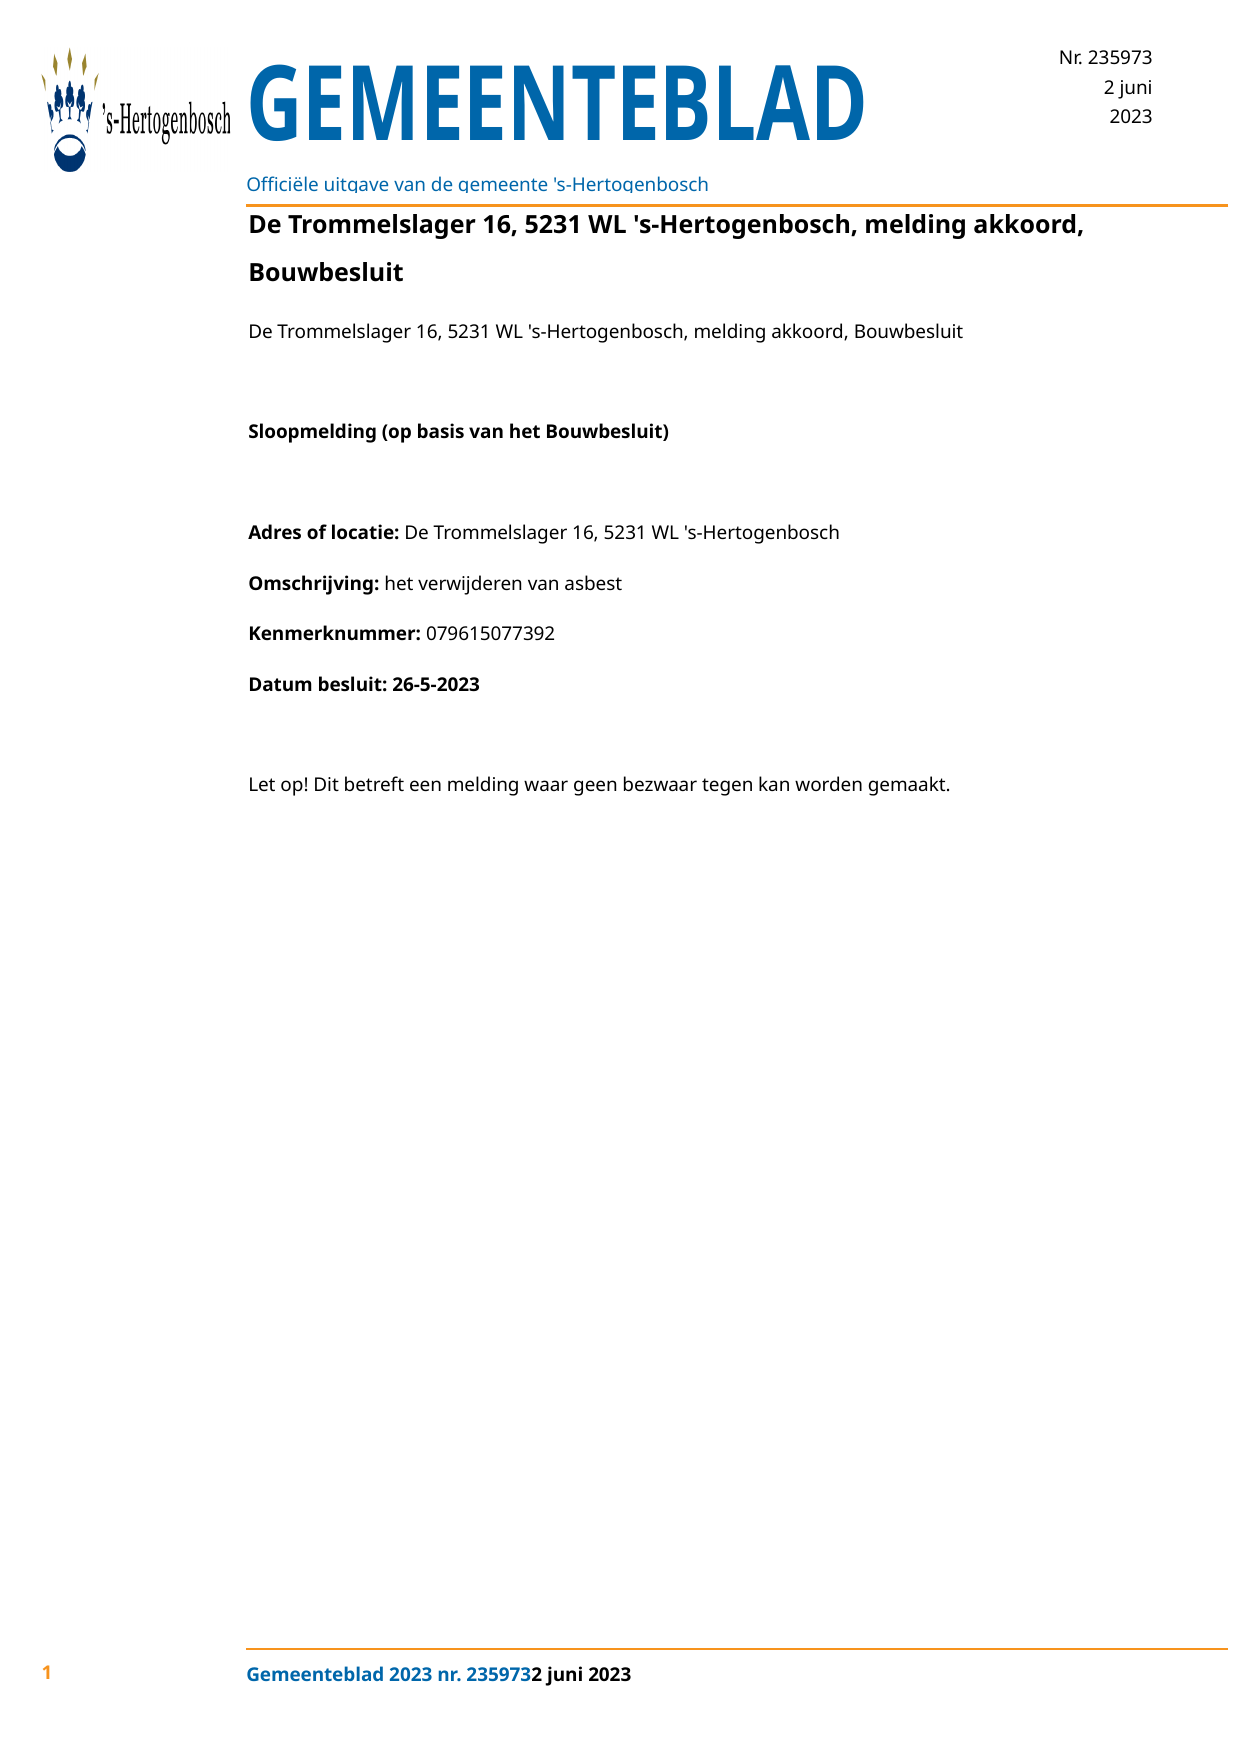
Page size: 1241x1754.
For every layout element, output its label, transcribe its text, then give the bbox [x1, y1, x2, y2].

text Let op! Dit betreft een melding waar geen bezwaar tegen kan worden gemaakt. [248, 772, 1152, 797]
text Sloopmelding (op basis van het Bouwbesluit) [248, 419, 1152, 444]
text Adres of locatie: De Trommelslager 16, 5231 WL 's-Hertogenbosch [248, 519, 1152, 545]
picture [41, 47, 231, 172]
text De Trommelslager 16, 5231 WL 's-Hertogenbosch, melding akkoord, Bouwbesluit [248, 207, 1152, 288]
text Datum besluit: 26-5-2023 [248, 671, 1152, 697]
text De Trommelslager 16, 5231 WL 's-Hertogenbosch, melding akkoord, Bouwbesluit [248, 318, 1152, 344]
text Omschrijving: het verwijderen van asbest [248, 570, 1152, 596]
text Kenmerknummer: 079615077392 [248, 620, 1152, 646]
